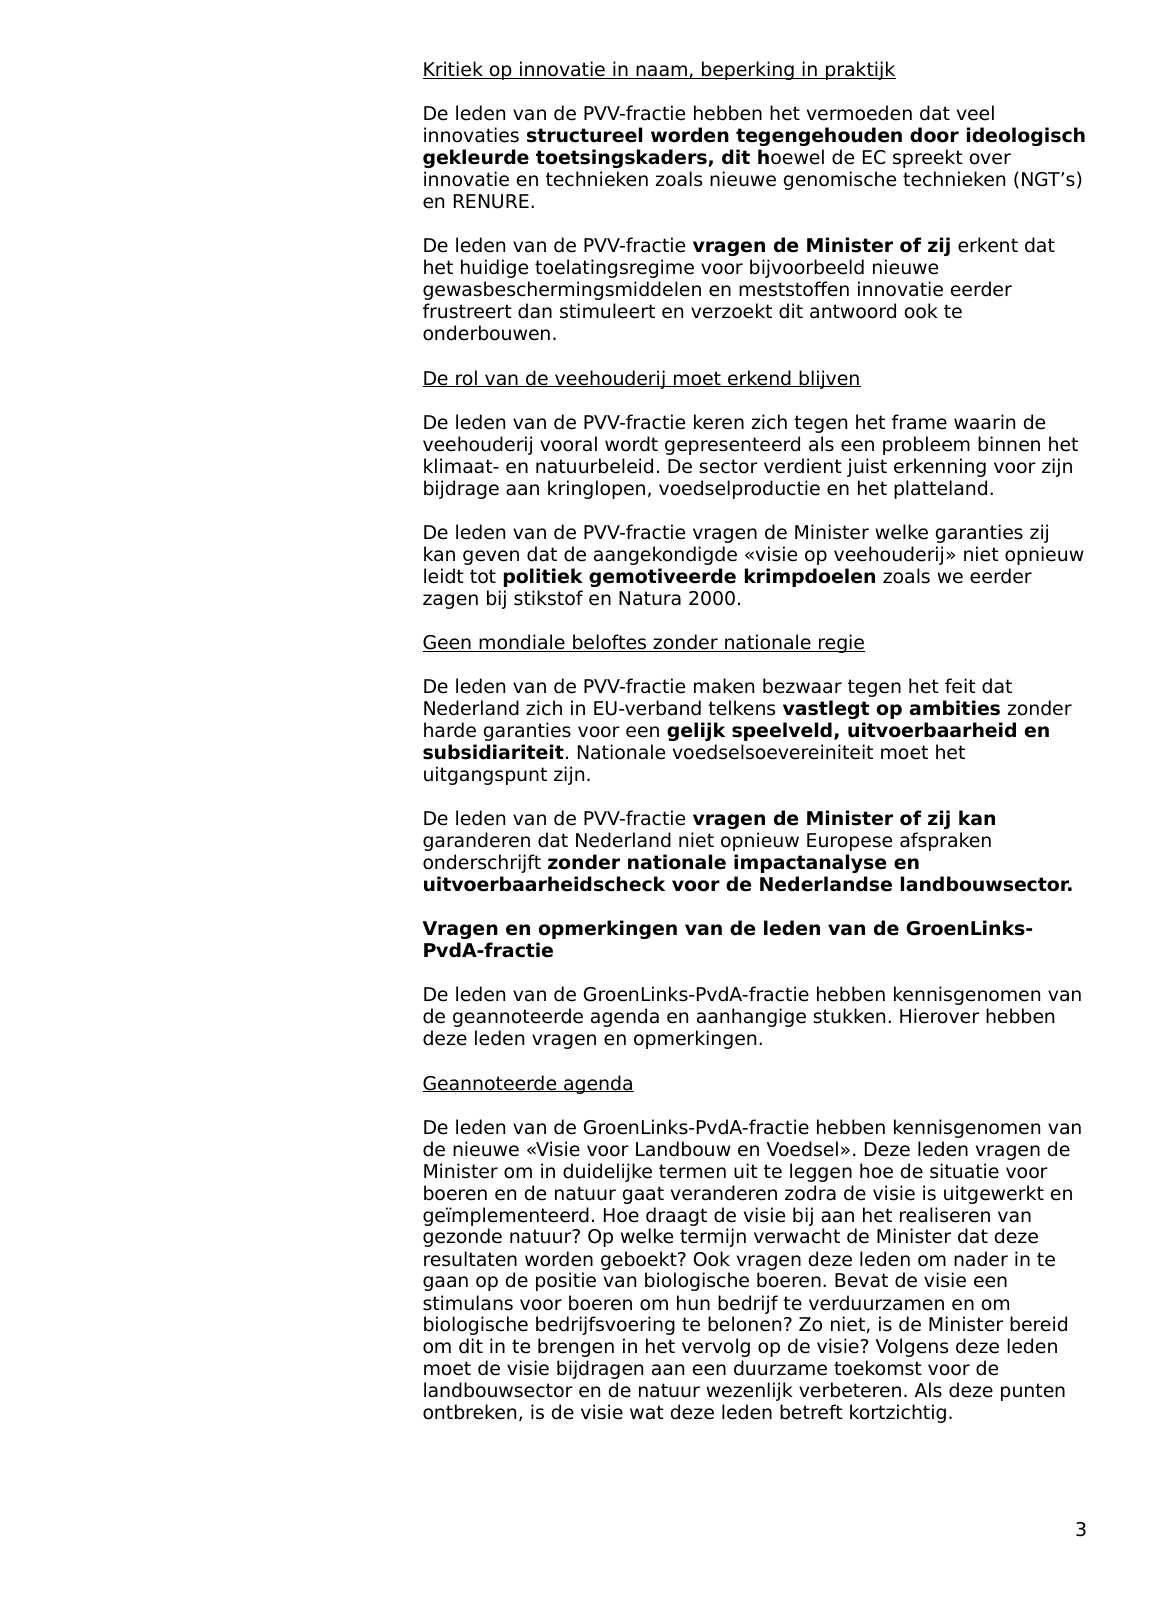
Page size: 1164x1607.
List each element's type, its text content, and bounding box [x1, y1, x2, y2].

subtitle Vragen en opmerkingen van de leden van de GroenLinks-PvdA-fractie [422, 918, 1087, 962]
text De leden van de GroenLinks-PvdA-fractie hebben kennisgenomen van de geannoteerde agenda en aanhangige stukken. Hierover hebben deze leden vragen en opmerkingen. [422, 984, 1087, 1050]
subtitle Kritiek op innovatie in naam, beperking in praktijk [422, 59, 1087, 81]
subtitle Geannoteerde agenda [422, 1072, 1087, 1094]
subtitle Geen mondiale beloftes zonder nationale regie [422, 632, 1087, 654]
subtitle De rol van de veehouderij moet erkend blijven [422, 367, 1087, 389]
text De leden van de PVV-fractie vragen de Minister welke garanties zij kan geven dat de aangekondigde «visie op veehouderij» niet opnieuw leidt tot politiek gemotiveerde krimpdoelen zoals we eerder zagen bij stikstof en Natura 2000. [422, 522, 1087, 609]
text De leden van de PVV-fractie keren zich tegen het frame waarin de veehouderij vooral wordt gepresenteerd als een probleem binnen het klimaat- en natuurbeleid. De sector verdient juist erkenning voor zijn bijdrage aan kringlopen, voedselproductie en het platteland. [422, 412, 1087, 499]
text De leden van de PVV-fractie hebben het vermoeden dat veel innovaties structureel worden tegengehouden door ideologisch gekleurde toetsingskaders, dit hoewel de EC spreekt over innovatie en technieken zoals nieuwe genomische technieken (NGT’s) en RENURE. [422, 103, 1087, 213]
text De leden van de GroenLinks-PvdA-fractie hebben kennisgenomen van de nieuwe «Visie voor Landbouw en Voedsel». Deze leden vragen de Minister om in duidelijke termen uit te leggen hoe de situatie voor boeren en de natuur gaat veranderen zodra de visie is uitgewerkt en geïmplementeerd. Hoe draagt de visie bij aan het realiseren van gezonde natuur? Op welke termijn verwacht de Minister dat deze resultaten worden geboekt? Ook vragen deze leden om nader in te gaan op de positie van biologische boeren. Bevat de visie een stimulans voor boeren om hun bedrijf te verduurzamen en om biologische bedrijfsvoering te belonen? Zo niet, is de Minister bereid om dit in te brengen in het vervolg op de visie? Volgens deze leden moet de visie bijdragen aan een duurzame toekomst voor de landbouwsector en de natuur wezenlijk verbeteren. Als deze punten ontbreken, is de visie wat deze leden betreft kortzichtig. [422, 1117, 1087, 1424]
text De leden van de PVV-fractie vragen de Minister of zij kan garanderen dat Nederland niet opnieuw Europese afspraken onderschrijft zonder nationale impactanalyse en uitvoerbaarheidscheck voor de Nederlandse landbouwsector. [422, 808, 1087, 896]
text De leden van de PVV-fractie maken bezwaar tegen het feit dat Nederland zich in EU-verband telkens vastlegt op ambities zonder harde garanties voor een gelijk speelveld, uitvoerbaarheid en subsidiariteit. Nationale voedselsoevereiniteit moet het uitgangspunt zijn. [422, 676, 1087, 786]
text De leden van de PVV-fractie vragen de Minister of zij erkent dat het huidige toelatingsregime voor bijvoorbeeld nieuwe gewasbeschermingsmiddelen en meststoffen innovatie eerder frustreert dan stimuleert en verzoekt dit antwoord ook te onderbouwen. [422, 235, 1087, 345]
